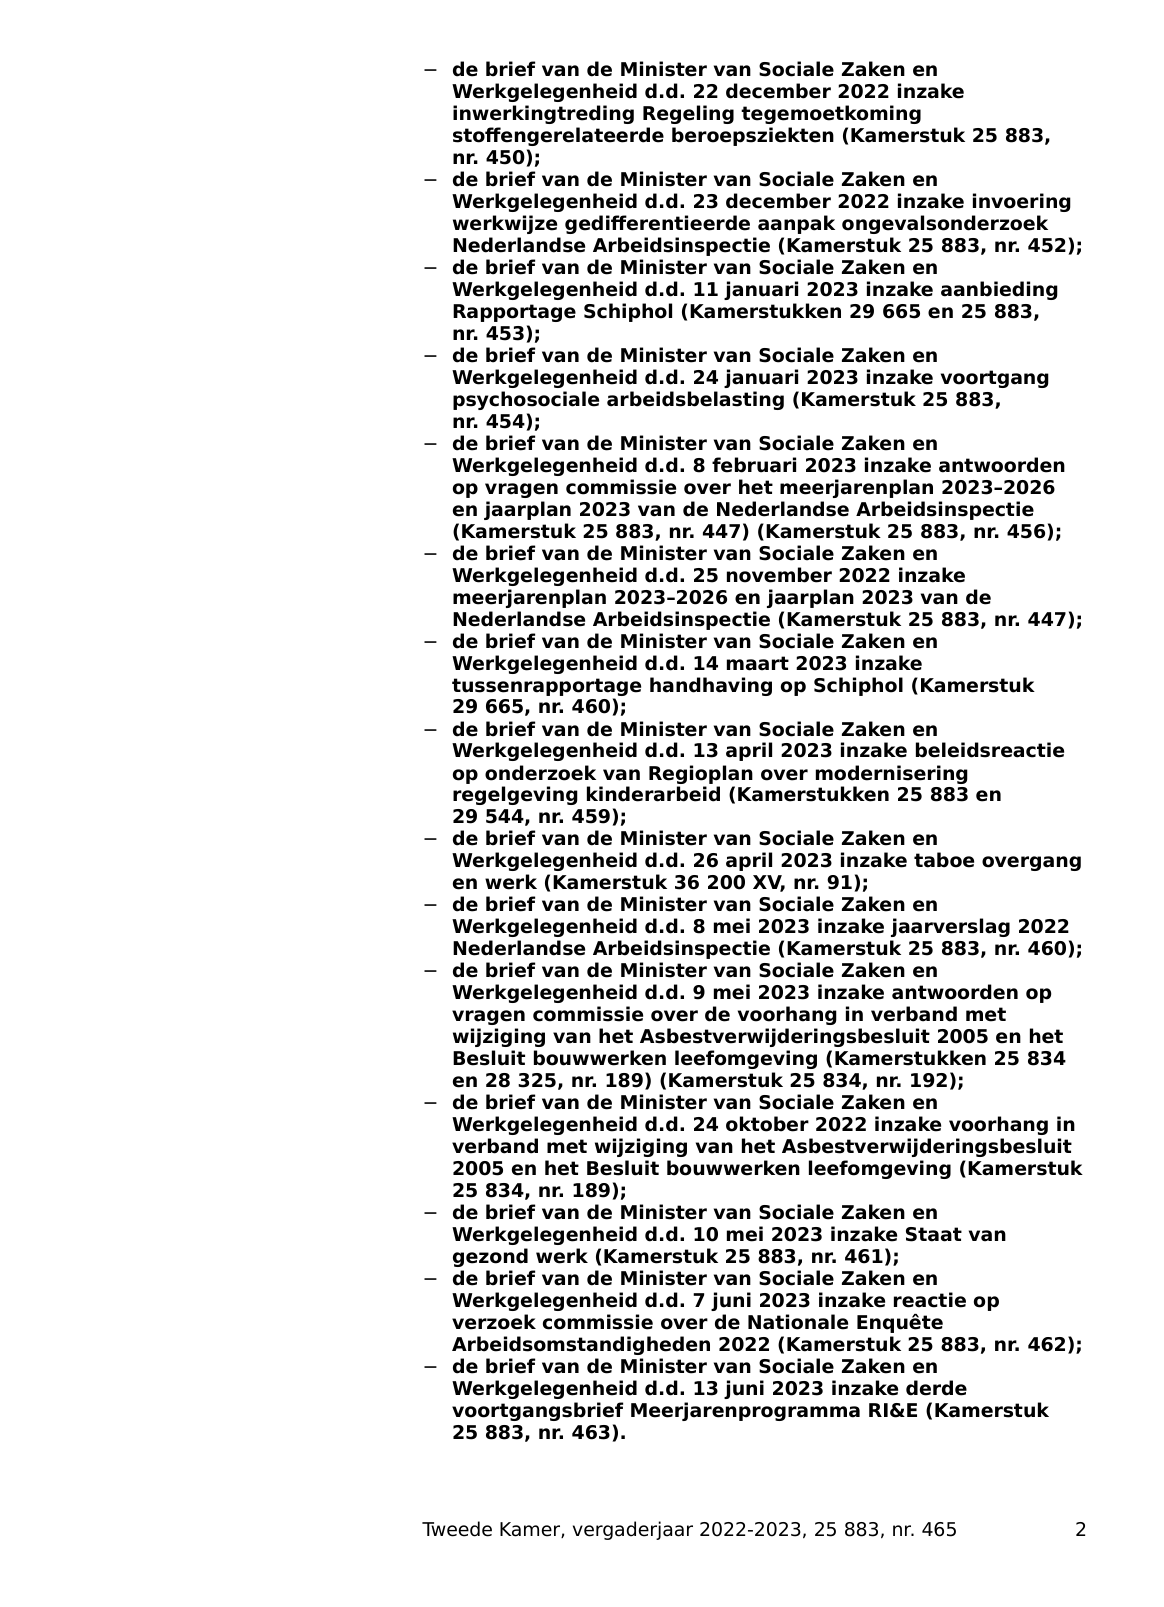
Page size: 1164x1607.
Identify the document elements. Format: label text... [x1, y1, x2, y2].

text − de brief van de Minister van Sociale Zaken en Werkgelegenheid d.d. 13 april 2023 inzake beleidsreactie op onderzoek van Regioplan over modernisering regelgeving kinderarbeid (Kamerstukken 25 883 en 29 544, nr. 459); [422, 718, 1087, 828]
text − de brief van de Minister van Sociale Zaken en Werkgelegenheid d.d. 23 december 2022 inzake invoering werkwijze gedifferentieerde aanpak ongevalsonderzoek Nederlandse Arbeidsinspectie (Kamerstuk 25 883, nr. 452); [422, 169, 1087, 257]
text − de brief van de Minister van Sociale Zaken en Werkgelegenheid d.d. 14 maart 2023 inzake tussenrapportage handhaving op Schiphol (Kamerstuk 29 665, nr. 460); [422, 631, 1087, 718]
text − de brief van de Minister van Sociale Zaken en Werkgelegenheid d.d. 25 november 2022 inzake meerjarenplan 2023–2026 en jaarplan 2023 van de Nederlandse Arbeidsinspectie (Kamerstuk 25 883, nr. 447); [422, 543, 1087, 631]
text − de brief van de Minister van Sociale Zaken en Werkgelegenheid d.d. 13 juni 2023 inzake derde voortgangsbrief Meerjarenprogramma RI&E (Kamerstuk 25 883, nr. 463). [422, 1356, 1087, 1444]
text − de brief van de Minister van Sociale Zaken en Werkgelegenheid d.d. 9 mei 2023 inzake antwoorden op vragen commissie over de voorhang in verband met wijziging van het Asbestverwijderingsbesluit 2005 en het Besluit bouwwerken leefomgeving (Kamerstukken 25 834 en 28 325, nr. 189) (Kamerstuk 25 834, nr. 192); [422, 960, 1087, 1092]
text − de brief van de Minister van Sociale Zaken en Werkgelegenheid d.d. 24 januari 2023 inzake voortgang psychosociale arbeidsbelasting (Kamerstuk 25 883, nr. 454); [422, 345, 1087, 433]
text − de brief van de Minister van Sociale Zaken en Werkgelegenheid d.d. 7 juni 2023 inzake reactie op verzoek commissie over de Nationale Enquête Arbeidsomstandigheden 2022 (Kamerstuk 25 883, nr. 462); [422, 1268, 1087, 1356]
text − de brief van de Minister van Sociale Zaken en Werkgelegenheid d.d. 10 mei 2023 inzake Staat van gezond werk (Kamerstuk 25 883, nr. 461); [422, 1202, 1087, 1268]
text − de brief van de Minister van Sociale Zaken en Werkgelegenheid d.d. 8 februari 2023 inzake antwoorden op vragen commissie over het meerjarenplan 2023–2026 en jaarplan 2023 van de Nederlandse Arbeidsinspectie (Kamerstuk 25 883, nr. 447) (Kamerstuk 25 883, nr. 456); [422, 433, 1087, 543]
text − de brief van de Minister van Sociale Zaken en Werkgelegenheid d.d. 11 januari 2023 inzake aanbieding Rapportage Schiphol (Kamerstukken 29 665 en 25 883, nr. 453); [422, 257, 1087, 345]
text − de brief van de Minister van Sociale Zaken en Werkgelegenheid d.d. 26 april 2023 inzake taboe overgang en werk (Kamerstuk 36 200 XV, nr. 91); [422, 828, 1087, 894]
text − de brief van de Minister van Sociale Zaken en Werkgelegenheid d.d. 24 oktober 2022 inzake voorhang in verband met wijziging van het Asbestverwijderingsbesluit 2005 en het Besluit bouwwerken leefomgeving (Kamerstuk 25 834, nr. 189); [422, 1092, 1087, 1202]
text − de brief van de Minister van Sociale Zaken en Werkgelegenheid d.d. 22 december 2022 inzake inwerkingtreding Regeling tegemoetkoming stoffengerelateerde beroepsziekten (Kamerstuk 25 883, nr. 450); [422, 59, 1087, 169]
text − de brief van de Minister van Sociale Zaken en Werkgelegenheid d.d. 8 mei 2023 inzake jaarverslag 2022 Nederlandse Arbeidsinspectie (Kamerstuk 25 883, nr. 460); [422, 894, 1087, 960]
